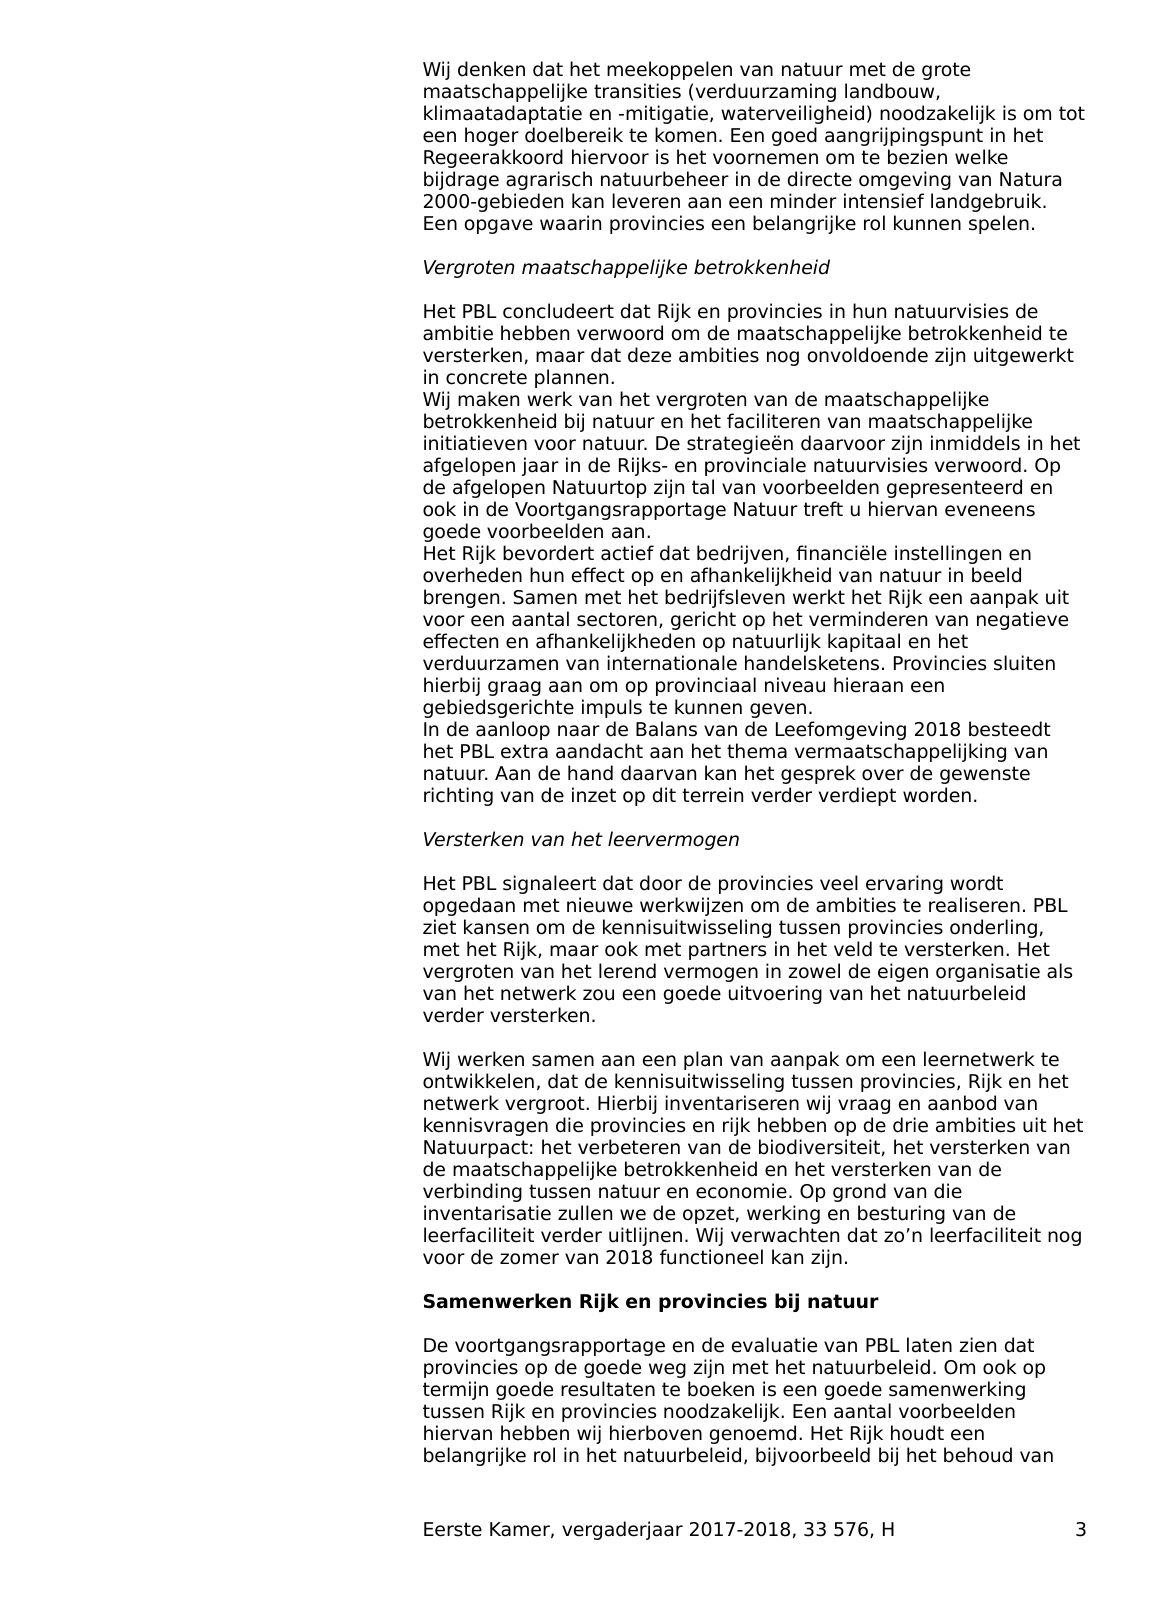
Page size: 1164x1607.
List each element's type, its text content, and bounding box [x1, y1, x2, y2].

subtitle Samenwerken Rijk en provincies bij natuur [422, 1291, 1087, 1313]
subtitle Versterken van het leervermogen [422, 829, 1087, 851]
text Wij maken werk van het vergroten van de maatschappelijke betrokkenheid bij natuur en het faciliteren van maatschappelijke initiatieven voor natuur. De strategieën daarvoor zijn inmiddels in het afgelopen jaar in de Rijks- en provinciale natuurvisies verwoord. Op de afgelopen Natuurtop zijn tal van voorbeelden gepresenteerd en ook in de Voortgangsrapportage Natuur treft u hiervan eveneens goede voorbeelden aan. [422, 389, 1087, 543]
text Wij denken dat het meekoppelen van natuur met de grote maatschappelijke transities (verduurzaming landbouw, klimaatadaptatie en -mitigatie, waterveiligheid) noodzakelijk is om tot een hoger doelbereik te komen. Een goed aangrijpingspunt in het Regeerakkoord hiervoor is het voornemen om te bezien welke bijdrage agrarisch natuurbeheer in de directe omgeving van Natura 2000-gebieden kan leveren aan een minder intensief landgebruik. Een opgave waarin provincies een belangrijke rol kunnen spelen. [422, 59, 1087, 235]
text Wij werken samen aan een plan van aanpak om een leernetwerk te ontwikkelen, dat de kennisuitwisseling tussen provincies, Rijk en het netwerk vergroot. Hierbij inventariseren wij vraag en aanbod van kennisvragen die provincies en rijk hebben op de drie ambities uit het Natuurpact: het verbeteren van de biodiversiteit, het versterken van de maatschappelijke betrokkenheid en het versterken van de verbinding tussen natuur en economie. Op grond van die inventarisatie zullen we de opzet, werking en besturing van de leerfaciliteit verder uitlijnen. Wij verwachten dat zo’n leerfaciliteit nog voor de zomer van 2018 functioneel kan zijn. [422, 1049, 1087, 1269]
subtitle Vergroten maatschappelijke betrokkenheid [422, 257, 1087, 279]
text Het PBL concludeert dat Rijk en provincies in hun natuurvisies de ambitie hebben verwoord om de maatschappelijke betrokkenheid te versterken, maar dat deze ambities nog onvoldoende zijn uitgewerkt in concrete plannen. [422, 301, 1087, 389]
text In de aanloop naar de Balans van de Leefomgeving 2018 besteedt het PBL extra aandacht aan het thema vermaatschappelijking van natuur. Aan de hand daarvan kan het gesprek over de gewenste richting van de inzet op dit terrein verder verdiept worden. [422, 719, 1087, 807]
text De voortgangsrapportage en de evaluatie van PBL laten zien dat provincies op de goede weg zijn met het natuurbeleid. Om ook op termijn goede resultaten te boeken is een goede samenwerking tussen Rijk en provincies noodzakelijk. Een aantal voorbeelden hiervan hebben wij hierboven genoemd. Het Rijk houdt een belangrijke rol in het natuurbeleid, bijvoorbeeld bij het behoud van [422, 1335, 1087, 1467]
text Het Rijk bevordert actief dat bedrijven, financiële instellingen en overheden hun effect op en afhankelijkheid van natuur in beeld brengen. Samen met het bedrijfsleven werkt het Rijk een aanpak uit voor een aantal sectoren, gericht op het verminderen van negatieve effecten en afhankelijkheden op natuurlijk kapitaal en het verduurzamen van internationale handelsketens. Provincies sluiten hierbij graag aan om op provinciaal niveau hieraan een gebiedsgerichte impuls te kunnen geven. [422, 543, 1087, 719]
text Het PBL signaleert dat door de provincies veel ervaring wordt opgedaan met nieuwe werkwijzen om de ambities te realiseren. PBL ziet kansen om de kennisuitwisseling tussen provincies onderling, met het Rijk, maar ook met partners in het veld te versterken. Het vergroten van het lerend vermogen in zowel de eigen organisatie als van het netwerk zou een goede uitvoering van het natuurbeleid verder versterken. [422, 873, 1087, 1027]
